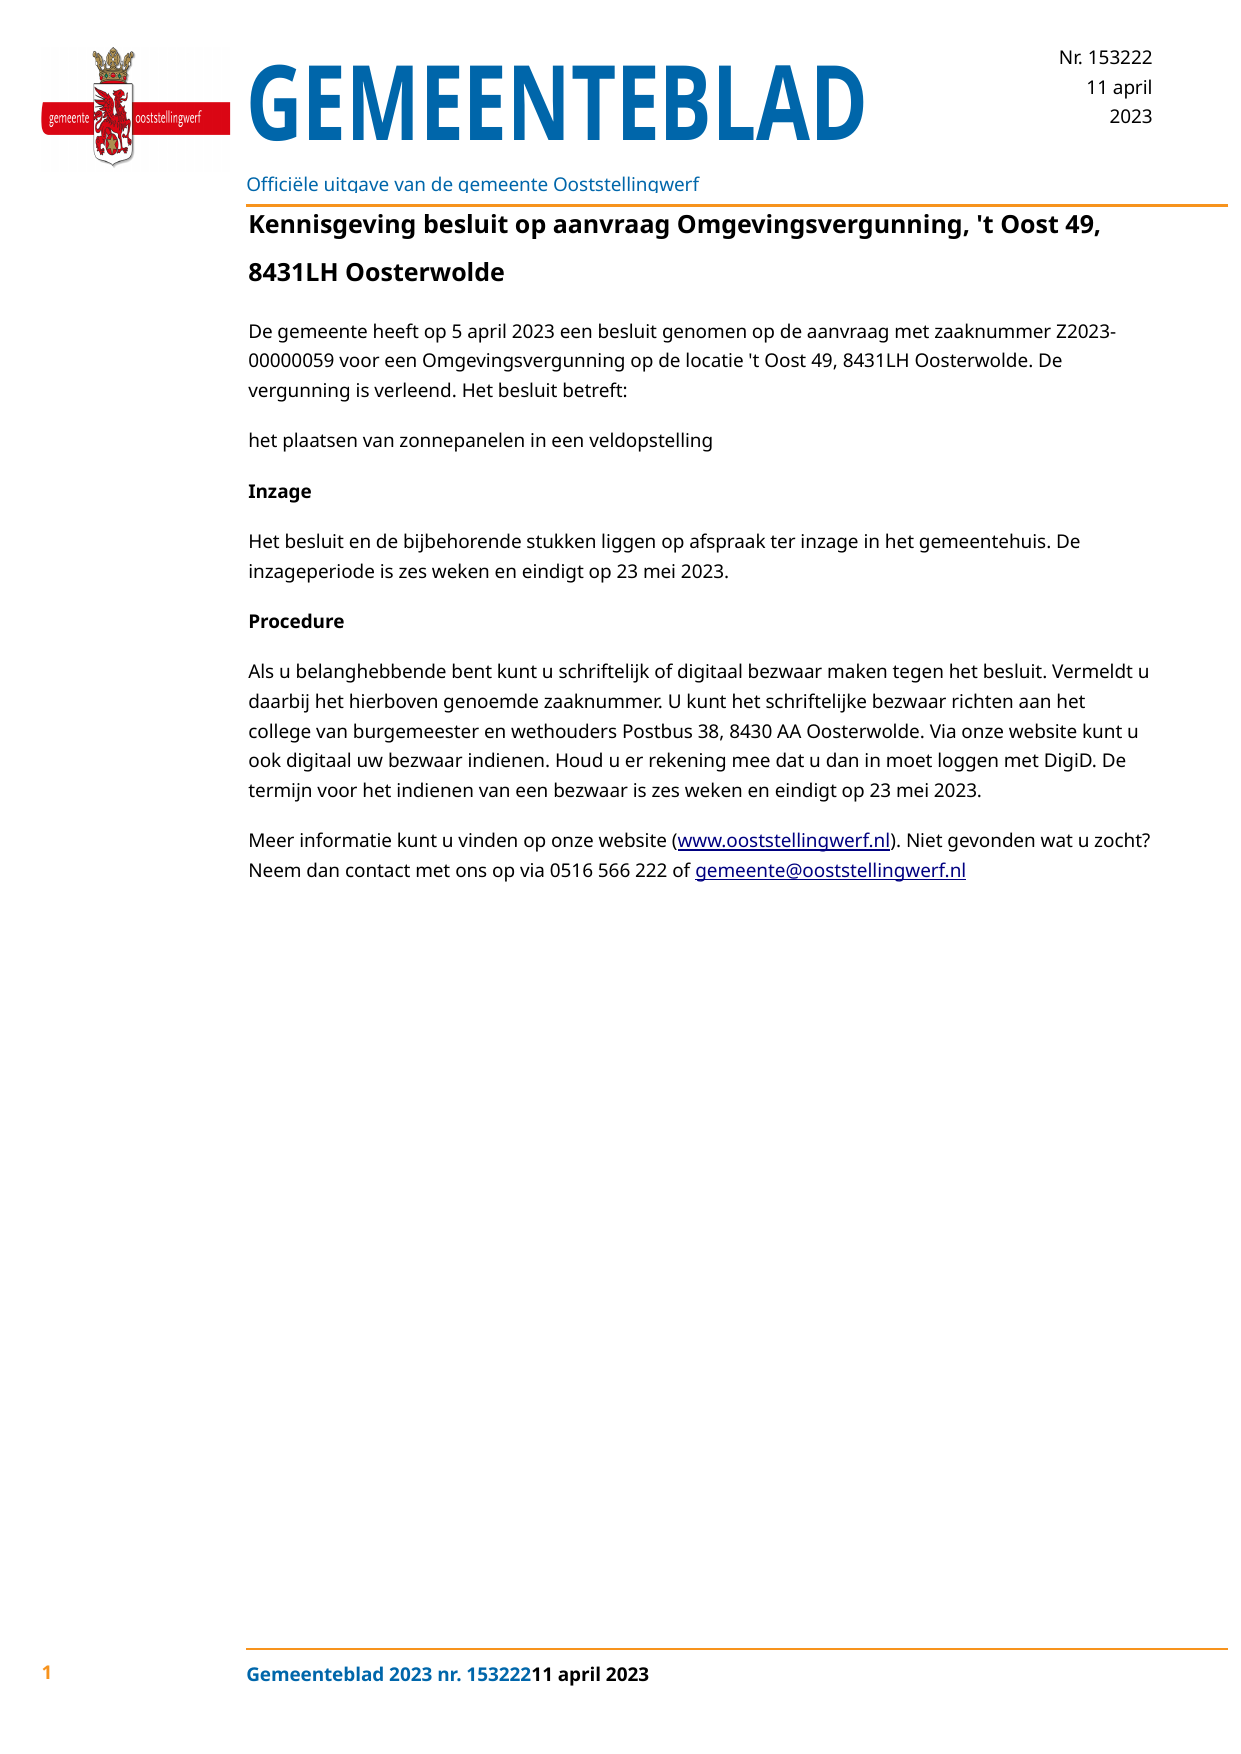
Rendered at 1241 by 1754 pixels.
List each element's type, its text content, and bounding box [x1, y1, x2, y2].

text Als u belanghebbende bent kunt u schriftelijk of digitaal bezwaar maken tegen het besluit. Vermeldt u daarbij het hierboven genoemde zaaknummer. U kunt het schriftelijke bezwaar richten aan het college van burgemeester en wethouders Postbus 38, 8430 AA Oosterwolde. Via onze website kunt u ook digitaal uw bezwaar indienen. Houd u er rekening mee dat u dan in moet loggen met DigiD. De termijn voor het indienen van een bezwaar is zes weken en eindigt op 23 mei 2023. [248, 659, 1152, 803]
text Meer informatie kunt u vinden op onze website (www.ooststellingwerf.nl). Niet gevonden wat u zocht? Neem dan contact met ons op via 0516 566 222 of gemeente@ooststellingwerf.nl [248, 827, 1152, 883]
picture [41, 47, 231, 172]
text het plaatsen van zonnepanelen in een veldopstelling [248, 427, 1152, 453]
text Kennisgeving besluit op aanvraag Omgevingsvergunning, 't Oost 49, 8431LH Oosterwolde [248, 207, 1152, 288]
text De gemeente heeft op 5 april 2023 een besluit genomen op de aanvraag met zaaknummer Z2023-00000059 voor een Omgevingsvergunning op de locatie 't Oost 49, 8431LH Oosterwolde. De vergunning is verleend. Het besluit betreft: [248, 318, 1152, 403]
text Procedure [248, 608, 1152, 634]
text Inzage [248, 478, 1152, 504]
text Het besluit en de bijbehorende stukken liggen op afspraak ter inzage in het gemeentehuis. De inzageperiode is zes weken en eindigt op 23 mei 2023. [248, 528, 1152, 584]
